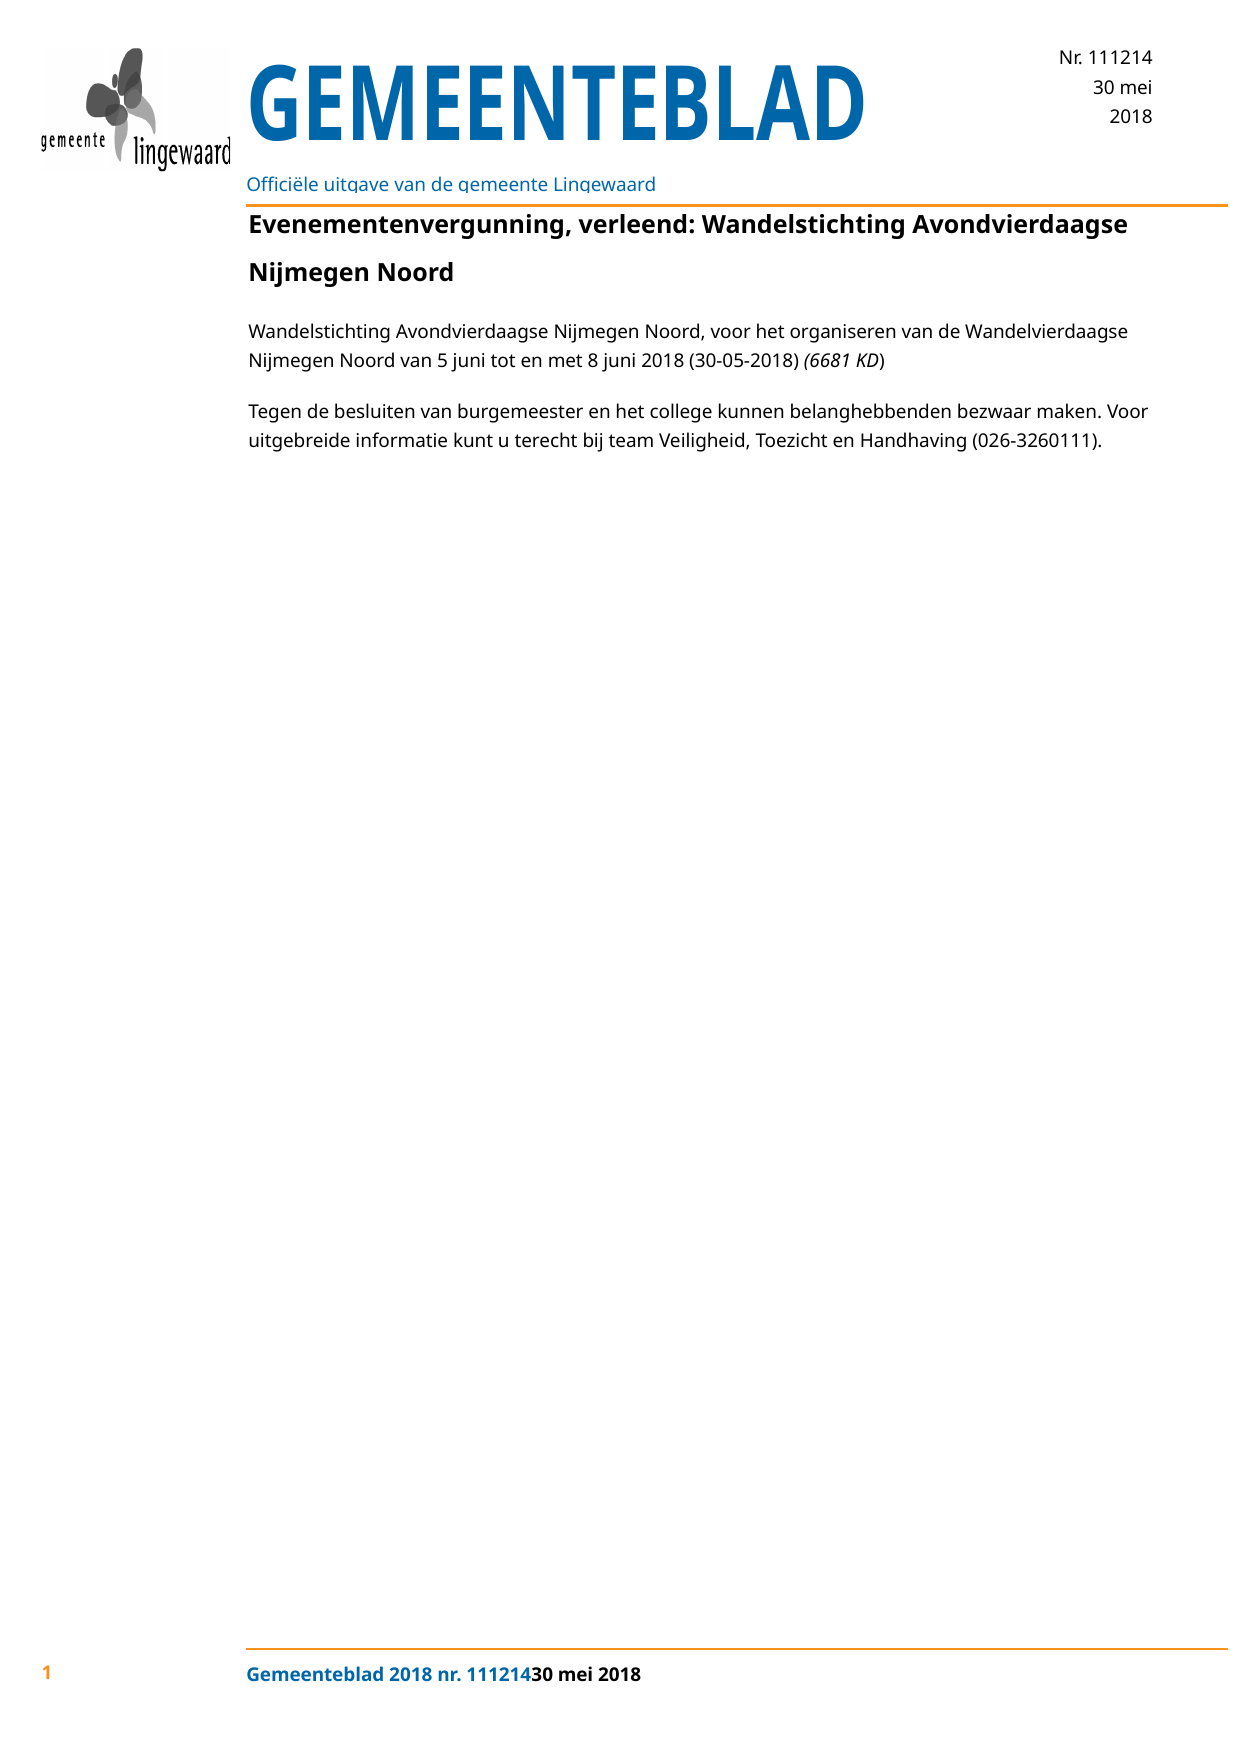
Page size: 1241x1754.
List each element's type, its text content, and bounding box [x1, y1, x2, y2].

text Evenementenvergunning, verleend: Wandelstichting Avondvierdaagse Nijmegen Noord [248, 207, 1152, 288]
text Wandelstichting Avondvierdaagse Nijmegen Noord, voor het organiseren van de Wandelvierdaagse Nijmegen Noord van 5 juni tot en met 8 juni 2018 (30-05-2018) (6681 KD) [248, 318, 1152, 373]
text Tegen de besluiten van burgemeester en het college kunnen belanghebbenden bezwaar maken. Voor uitgebreide informatie kunt u terecht bij team Veiligheid, Toezicht en Handhaving (026-3260111). [248, 398, 1152, 453]
picture [41, 47, 231, 172]
